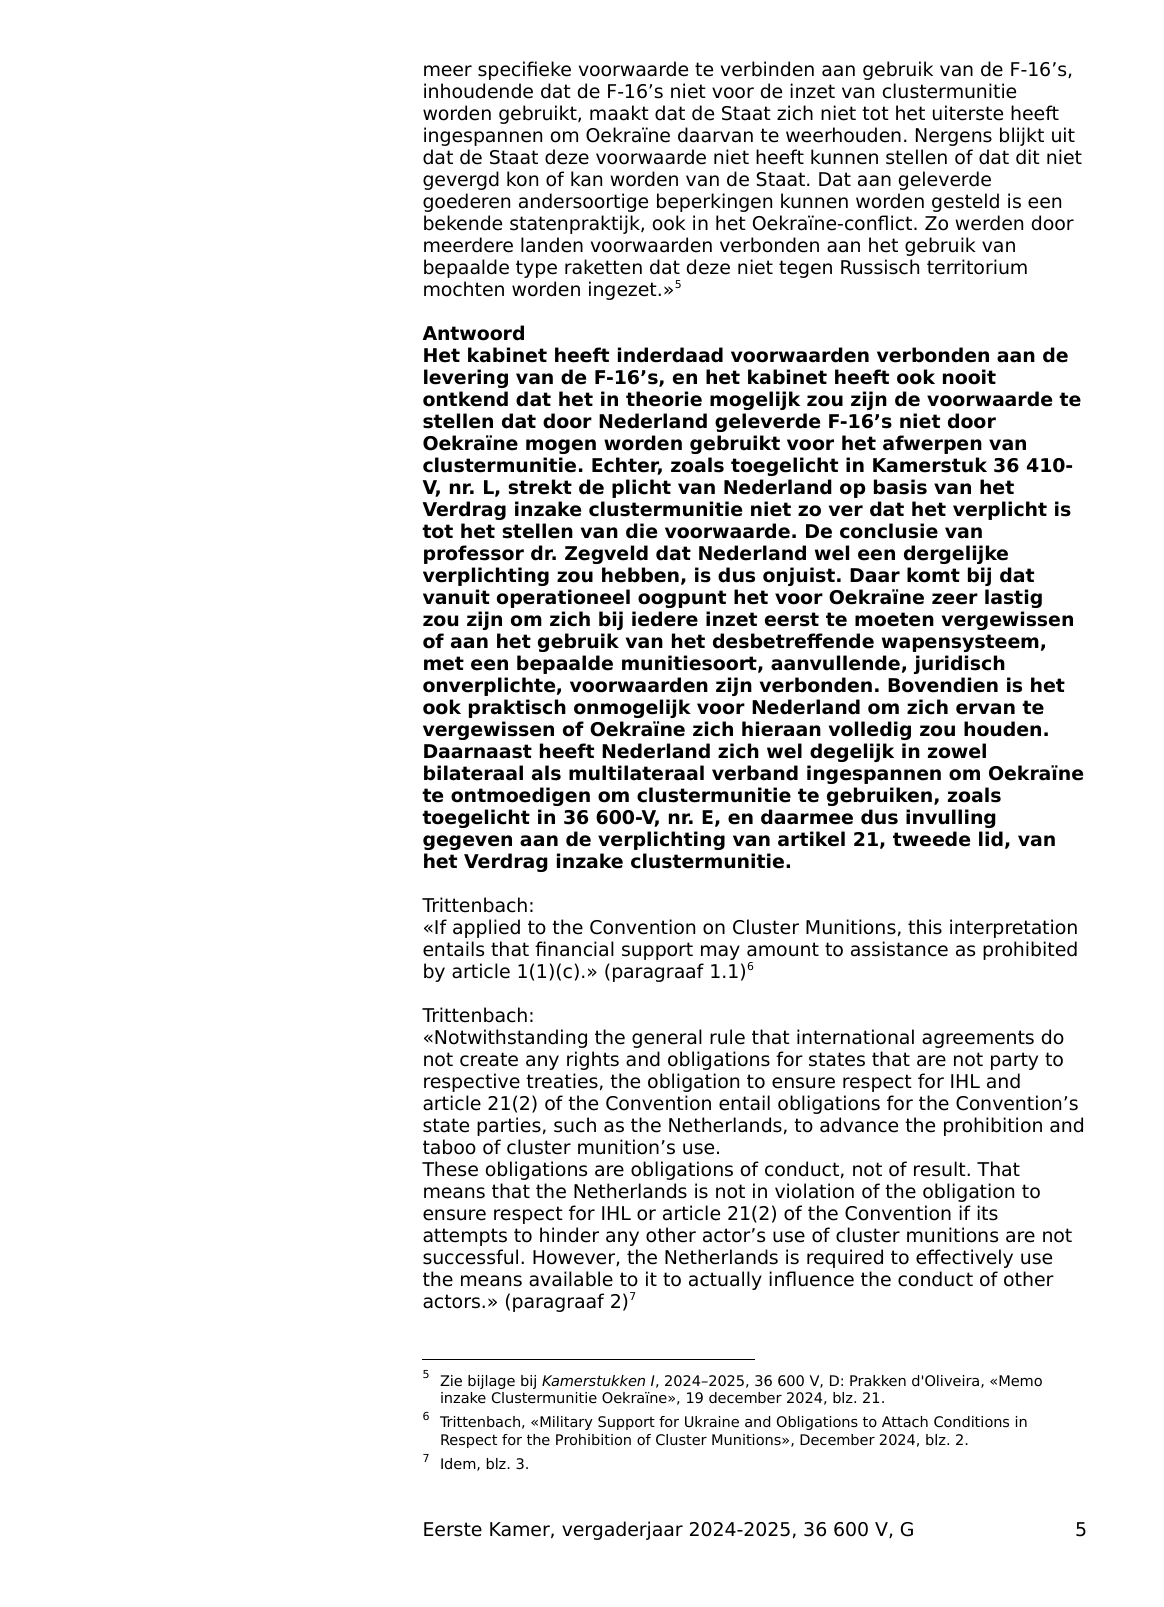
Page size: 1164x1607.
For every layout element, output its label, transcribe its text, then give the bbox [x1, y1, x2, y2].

text Trittenbach: [422, 1005, 1087, 1027]
text Idem, blz. 3. [422, 1452, 1087, 1474]
text Trittenbach: [422, 895, 1087, 917]
text Zie bijlage bij Kamerstukken I, 2024–2025, 36 600 V, D: Prakken d'Oliveira, «Memo inzake Clustermunitie Oekraïne», 19 december 2024, blz. 21. [422, 1368, 1087, 1407]
text Het kabinet heeft inderdaad voorwaarden verbonden aan de levering van de F-16’s, en het kabinet heeft ook nooit ontkend dat het in theorie mogelijk zou zijn de voorwaarde te stellen dat door Nederland geleverde F-16’s niet door Oekraïne mogen worden gebruikt voor het afwerpen van clustermunitie. Echter, zoals toegelicht in Kamerstuk 36 410-V, nr. L, strekt de plicht van Nederland op basis van het Verdrag inzake clustermunitie niet zo ver dat het verplicht is tot het stellen van die voorwaarde. De conclusie van professor dr. Zegveld dat Nederland wel een dergelijke verplichting zou hebben, is dus onjuist. Daar komt bij dat vanuit operationeel oogpunt het voor Oekraïne zeer lastig zou zijn om zich bij iedere inzet eerst te moeten vergewissen of aan het gebruik van het desbetreffende wapensysteem, met een bepaalde munitiesoort, aanvullende, juridisch onverplichte, voorwaarden zijn verbonden. Bovendien is het ook praktisch onmogelijk voor Nederland om zich ervan te vergewissen of Oekraïne zich hieraan volledig zou houden. Daarnaast heeft Nederland zich wel degelijk in zowel bilateraal als multilateraal verband ingespannen om Oekraïne te ontmoedigen om clustermunitie te gebruiken, zoals toegelicht in 36 600-V, nr. E, en daarmee dus invulling gegeven aan de verplichting van artikel 21, tweede lid, van het Verdrag inzake clustermunitie. [422, 345, 1087, 872]
text Trittenbach, «Military Support for Ukraine and Obligations to Attach Conditions in Respect for the Prohibition of Cluster Munitions», December 2024, blz. 2. [422, 1410, 1087, 1449]
text meer specifieke voorwaarde te verbinden aan gebruik van de F-16’s, inhoudende dat de F-16’s niet voor de inzet van clustermunitie worden gebruikt, maakt dat de Staat zich niet tot het uiterste heeft ingespannen om Oekraïne daarvan te weerhouden. Nergens blijkt uit dat de Staat deze voorwaarde niet heeft kunnen stellen of dat dit niet gevergd kon of kan worden van de Staat. Dat aan geleverde goederen andersoortige beperkingen kunnen worden gesteld is een bekende statenpraktijk, ook in het Oekraïne-conflict. Zo werden door meerdere landen voorwaarden verbonden aan het gebruik van bepaalde type raketten dat deze niet tegen Russisch territorium mochten worden ingezet.» [422, 59, 1087, 301]
text «Notwithstanding the general rule that international agreements do not create any rights and obligations for states that are not party to respective treaties, the obligation to ensure respect for IHL and article 21(2) of the Convention entail obligations for the Convention’s state parties, such as the Netherlands, to advance the prohibition and taboo of cluster munition’s use. [422, 1027, 1087, 1159]
text Antwoord [422, 323, 1087, 345]
text «If applied to the Convention on Cluster Munitions, this interpretation entails that financial support may amount to assistance as prohibited by article 1(1)(c).» (paragraaf 1.1) [422, 917, 1087, 983]
text These obligations are obligations of conduct, not of result. That means that the Netherlands is not in violation of the obligation to ensure respect for IHL or article 21(2) of the Convention if its attempts to hinder any other actor’s use of cluster munitions are not successful. However, the Netherlands is required to effectively use the means available to it to actually influence the conduct of other actors.» (paragraaf 2) [422, 1159, 1087, 1312]
